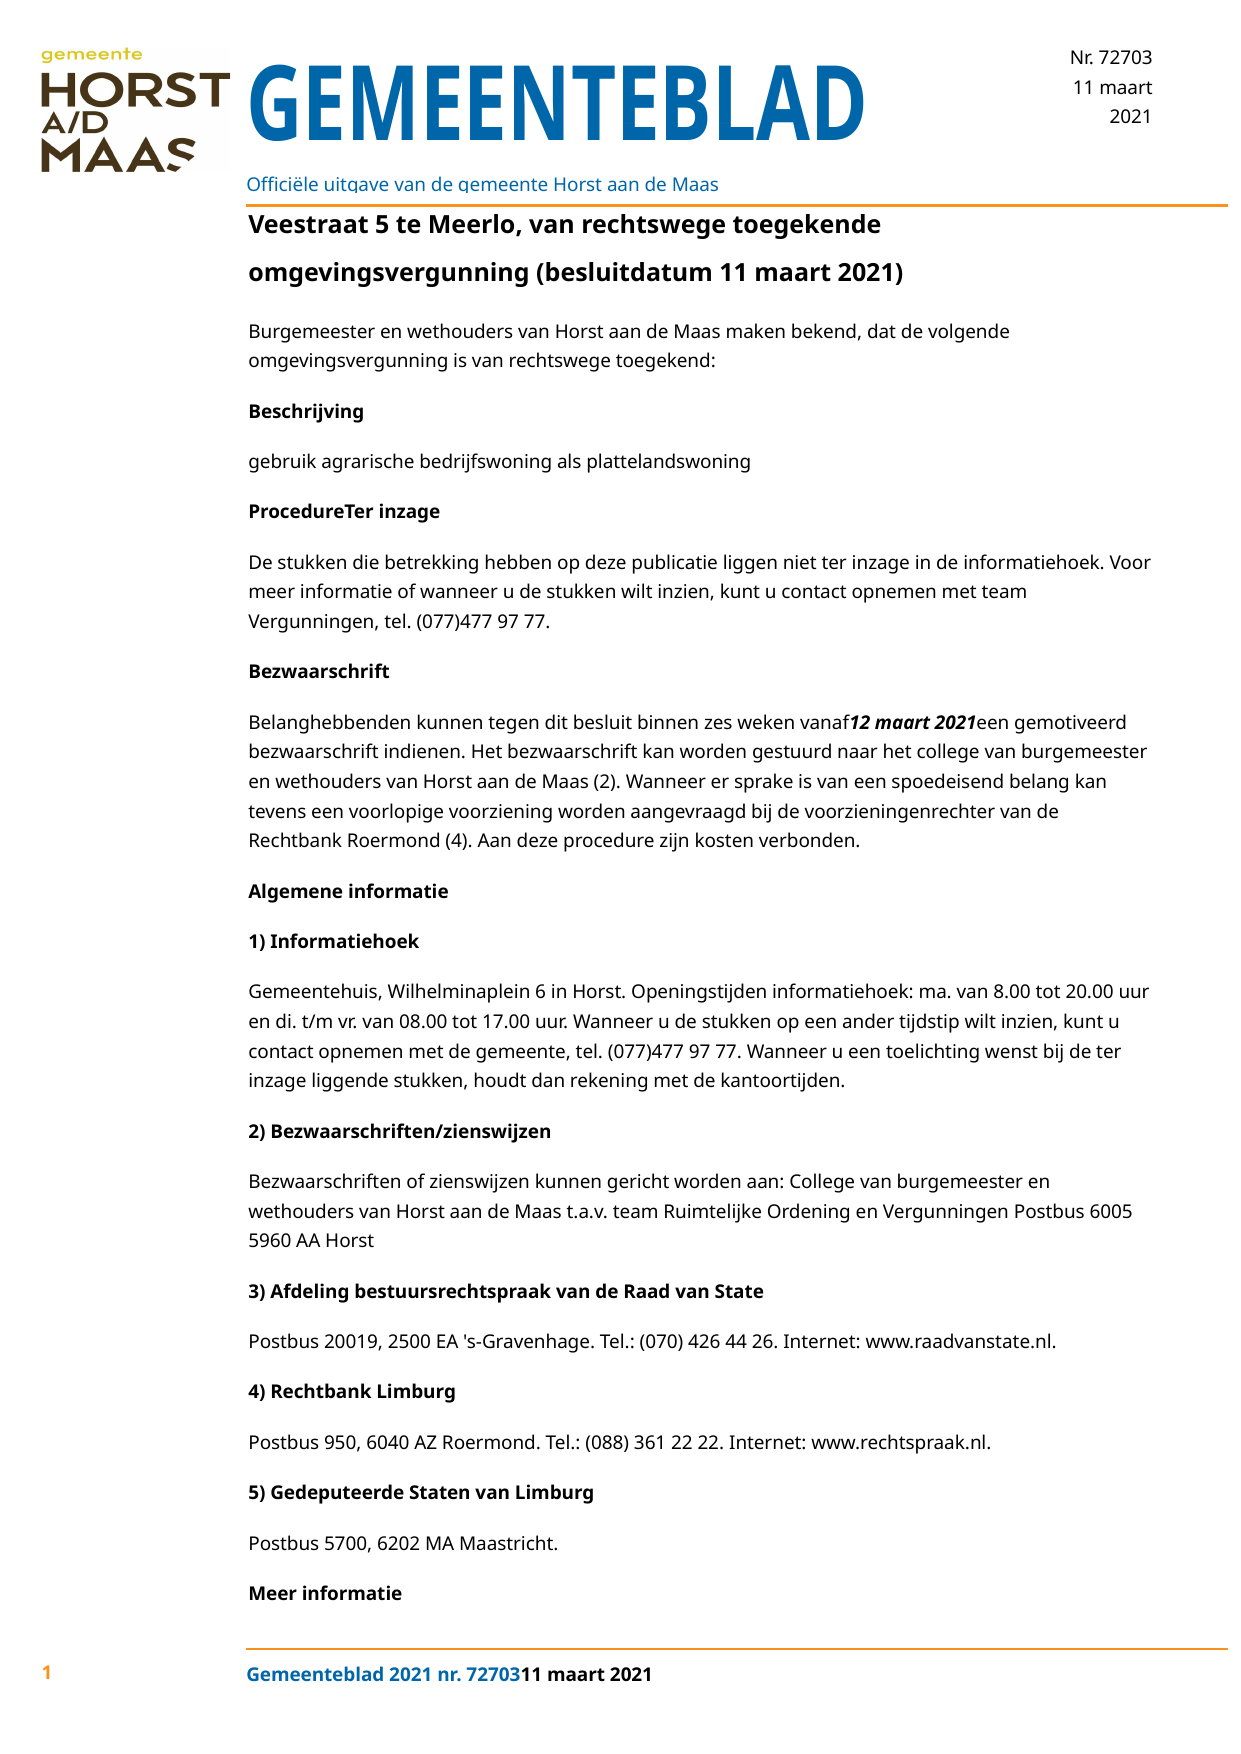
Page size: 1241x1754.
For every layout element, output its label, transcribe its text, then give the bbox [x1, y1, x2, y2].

text 4) Rechtbank Limburg [248, 1379, 1152, 1404]
text 1) Informatiehoek [248, 928, 1152, 954]
text Beschrijving [248, 398, 1152, 424]
text Burgemeester en wethouders van Horst aan de Maas maken bekend, dat de volgende omgevingsvergunning is van rechtswege toegekend: [248, 318, 1152, 373]
text De stukken die betrekking hebben op deze publicatie liggen niet ter inzage in de informatiehoek. Voor meer informatie of wanneer u de stukken wilt inzien, kunt u contact opnemen met team Vergunningen, tel. (077)477 97 77. [248, 549, 1152, 634]
text Meer informatie [248, 1580, 1152, 1606]
text 3) Afdeling bestuursrechtspraak van de Raad van State [248, 1278, 1152, 1304]
text Gemeentehuis, Wilhelminaplein 6 in Horst. Openingstijden informatiehoek: ma. van 8.00 tot 20.00 uur en di. t/m vr. van 08.00 tot 17.00 uur. Wanneer u de stukken op een ander tijdstip wilt inzien, kunt u contact opnemen met de gemeente, tel. (077)477 97 77. Wanneer u een toelichting wenst bij de ter inzage liggende stukken, houdt dan rekening met de kantoortijden. [248, 979, 1152, 1093]
text Postbus 950, 6040 AZ Roermond. Tel.: (088) 361 22 22. Internet: www.rechtspraak.nl. [248, 1429, 1152, 1455]
text Bezwaarschriften of zienswijzen kunnen gericht worden aan: College van burgemeester en wethouders van Horst aan de Maas t.a.v. team Ruimtelijke Ordening en Vergunningen Postbus 6005 5960 AA Horst [248, 1168, 1152, 1253]
text 5) Gedeputeerde Staten van Limburg [248, 1479, 1152, 1505]
text Belanghebbenden kunnen tegen dit besluit binnen zes weken vanaf12 maart 2021een gemotiveerd bezwaarschrift indienen. Het bezwaarschrift kan worden gestuurd naar het college van burgemeester en wethouders van Horst aan de Maas (2). Wanneer er sprake is van een spoedeisend belang kan tevens een voorlopige voorziening worden aangevraagd bij de voorzieningenrechter van de Rechtbank Roermond (4). Aan deze procedure zijn kosten verbonden. [248, 709, 1152, 853]
text ProcedureTer inzage [248, 499, 1152, 524]
text Algemene informatie [248, 878, 1152, 904]
text 2) Bezwaarschriften/zienswijzen [248, 1118, 1152, 1144]
text gebruik agrarische bedrijfswoning als plattelandswoning [248, 448, 1152, 474]
text Veestraat 5 te Meerlo, van rechtswege toegekende omgevingsvergunning (besluitdatum 11 maart 2021) [248, 207, 1152, 288]
text Bezwaarschrift [248, 659, 1152, 684]
picture [41, 47, 231, 172]
text Postbus 5700, 6202 MA Maastricht. [248, 1530, 1152, 1556]
text Postbus 20019, 2500 EA 's-Gravenhage. Tel.: (070) 426 44 26. Internet: www.raadvanstate.nl. [248, 1328, 1152, 1354]
